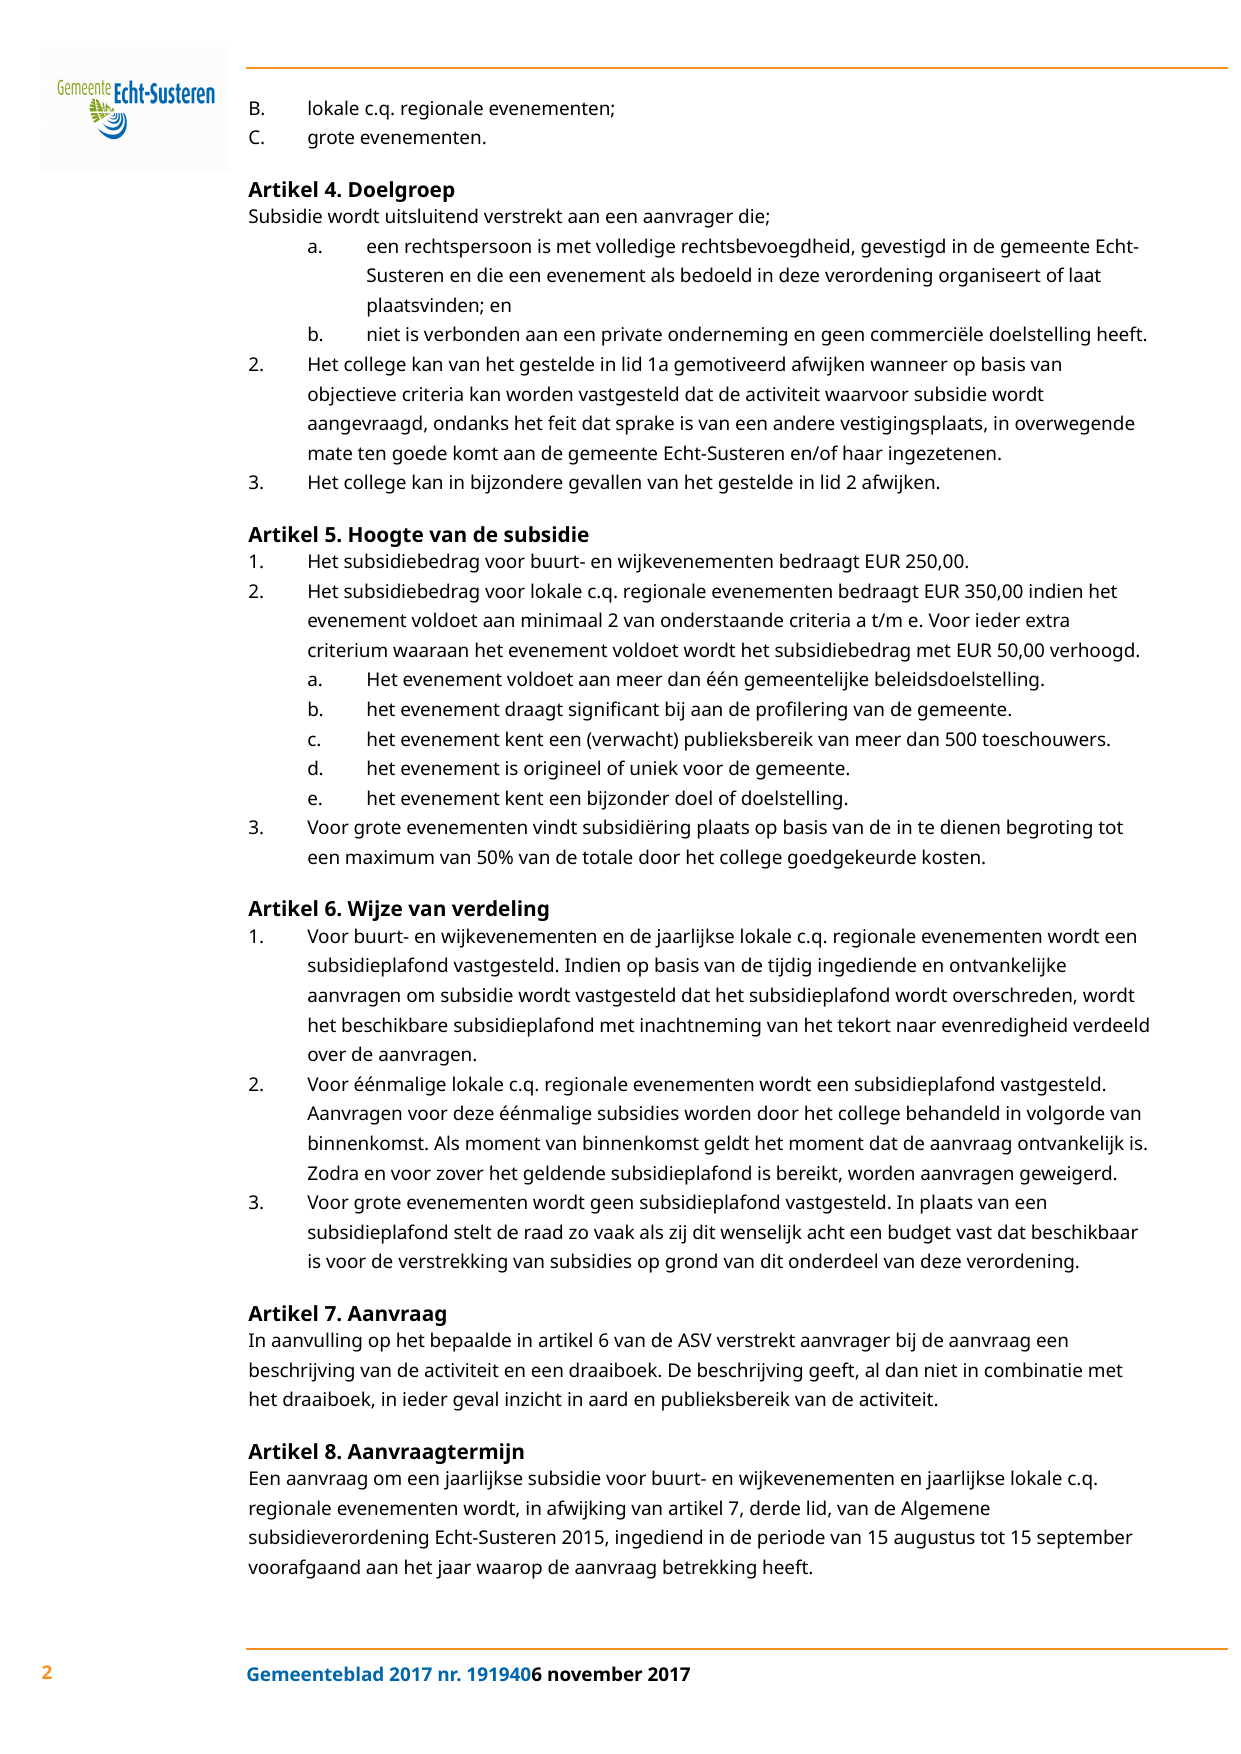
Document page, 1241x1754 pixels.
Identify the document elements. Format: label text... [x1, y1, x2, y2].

text Artikel 7. Aanvraag [248, 1299, 1152, 1327]
text Artikel 6. Wijze van verdeling [248, 894, 1152, 923]
text Artikel 5. Hoogte van de subsidie [248, 520, 1152, 548]
list het evenement kent een (verwacht) publieksbereik van meer dan 500 toeschouwers. [307, 726, 1152, 752]
list grote evenementen. [248, 124, 1152, 150]
text Subsidie wordt uitsluitend verstrekt aan een aanvrager die; [248, 203, 1152, 229]
text Artikel 4. Doelgroep [248, 175, 1152, 203]
list het evenement is origineel of uniek voor de gemeente. [307, 755, 1152, 781]
list Het evenement voldoet aan meer dan één gemeentelijke beleidsdoelstelling. [307, 667, 1152, 692]
list Het college kan in bijzondere gevallen van het gestelde in lid 2 afwijken. [248, 469, 1152, 495]
list Voor buurt- en wijkevenementen en de jaarlijkse lokale c.q. regionale evenementen wordt een subsidieplafond vastgesteld. Indien op basis van de tijdig ingediende en ontvankelijke aanvragen om subsidie wordt vastgesteld dat het subsidieplafond wordt overschreden, wordt het beschikbare subsidieplafond met inachtneming van het tekort naar evenredigheid verdeeld over de aanvragen. [248, 923, 1152, 1067]
list Het subsidiebedrag voor lokale c.q. regionale evenementen bedraagt EUR 350,00 indien het evenement voldoet aan minimaal 2 van onderstaande criteria a t/m e. Voor ieder extra criterium waaraan het evenement voldoet wordt het subsidiebedrag met EUR 50,00 verhoogd. [248, 578, 1152, 663]
text Artikel 8. Aanvraagtermijn [248, 1437, 1152, 1465]
text In aanvulling op het bepaalde in artikel 6 van de ASV verstrekt aanvrager bij de aanvraag een beschrijving van de activiteit en een draaiboek. De beschrijving geeft, al dan niet in combinatie met het draaiboek, in ieder geval inzicht in aard en publieksbereik van de activiteit. [248, 1327, 1152, 1412]
list Het college kan van het gestelde in lid 1a gemotiveerd afwijken wanneer op basis van objectieve criteria kan worden vastgesteld dat de activiteit waarvoor subsidie wordt aangevraagd, ondanks het feit dat sprake is van een andere vestigingsplaats, in overwegende mate ten goede komt aan de gemeente Echt-Susteren en/of haar ingezetenen. [248, 351, 1152, 466]
list Voor grote evenementen vindt subsidiëring plaats op basis van de in te dienen begroting tot een maximum van 50% van de totale door het college goedgekeurde kosten. [248, 814, 1152, 870]
list het evenement kent een bijzonder doel of doelstelling. [307, 785, 1152, 811]
text Een aanvraag om een jaarlijkse subsidie voor buurt- en wijkevenementen en jaarlijkse lokale c.q. regionale evenementen wordt, in afwijking van artikel 7, derde lid, van de Algemene subsidieverordening Echt-Susteren 2015, ingediend in de periode van 15 augustus tot 15 september voorafgaand aan het jaar waarop de aanvraag betrekking heeft. [248, 1465, 1152, 1580]
list lokale c.q. regionale evenementen; [248, 95, 1152, 121]
list het evenement draagt significant bij aan de profilering van de gemeente. [307, 696, 1152, 722]
list Voor grote evenementen wordt geen subsidieplafond vastgesteld. In plaats van een subsidieplafond stelt de raad zo vaak als zij dit wenselijk acht een budget vast dat beschikbaar is voor de verstrekking van subsidies op grond van dit onderdeel van deze verordening. [248, 1189, 1152, 1274]
picture [41, 47, 231, 172]
list Voor éénmalige lokale c.q. regionale evenementen wordt een subsidieplafond vastgesteld. Aanvragen voor deze éénmalige subsidies worden door het college behandeld in volgorde van binnenkomst. Als moment van binnenkomst geldt het moment dat de aanvraag ontvankelijk is. Zodra en voor zover het geldende subsidieplafond is bereikt, worden aanvragen geweigerd. [248, 1071, 1152, 1185]
list niet is verbonden aan een private onderneming en geen commerciële doelstelling heeft. [307, 322, 1152, 347]
list een rechtspersoon is met volledige rechtsbevoegdheid, gevestigd in de gemeente Echt-Susteren en die een evenement als bedoeld in deze verordening organiseert of laat plaatsvinden; en [307, 233, 1152, 318]
list Het subsidiebedrag voor buurt- en wijkevenementen bedraagt EUR 250,00. [248, 548, 1152, 574]
